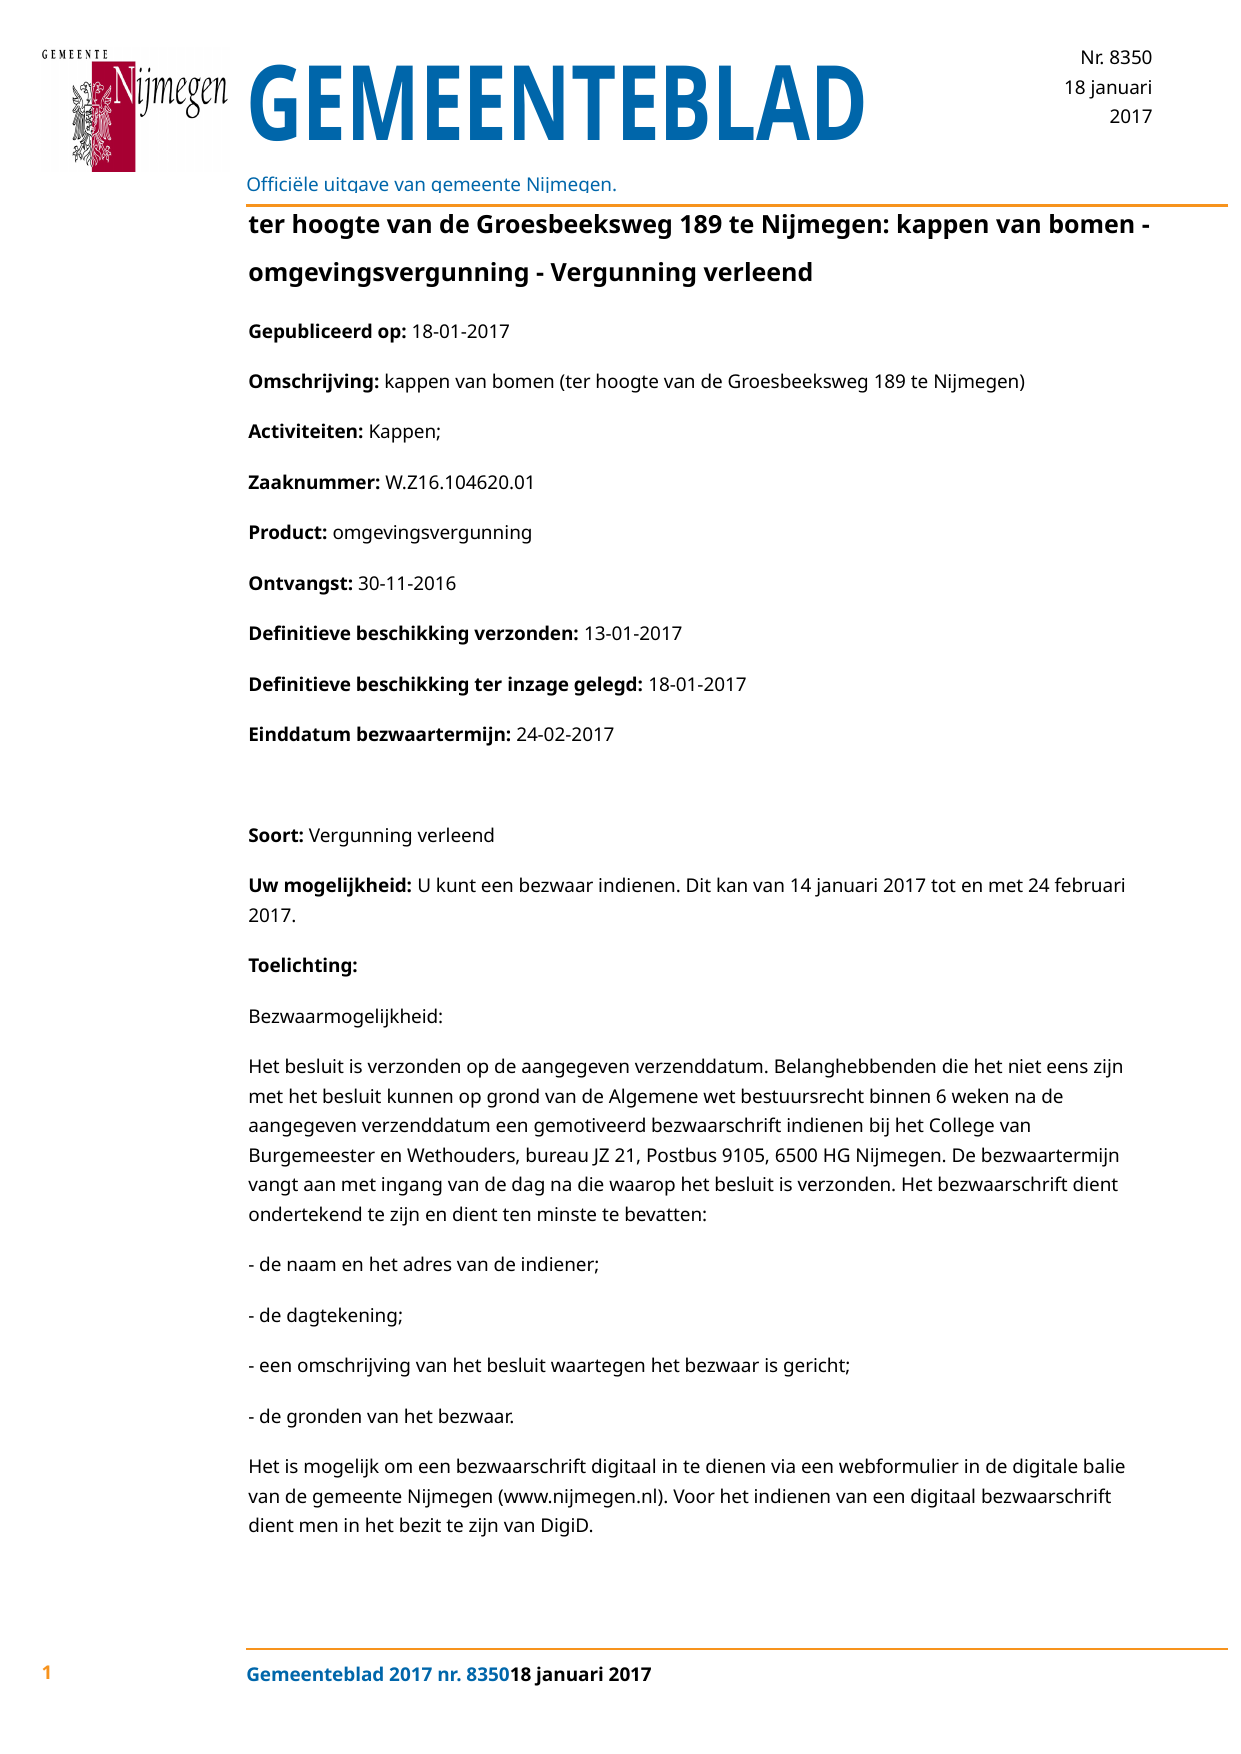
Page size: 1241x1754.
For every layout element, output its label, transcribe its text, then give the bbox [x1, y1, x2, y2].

text Soort: Vergunning verleend [248, 822, 1152, 848]
text - de gronden van het bezwaar. [248, 1403, 1152, 1429]
text Definitieve beschikking ter inzage gelegd: 18-01-2017 [248, 671, 1152, 697]
text Het is mogelijk om een bezwaarschrift digitaal in te dienen via een webformulier in de digitale balie van de gemeente Nijmegen (www.nijmegen.nl). Voor het indienen van een digitaal bezwaarschrift dient men in het bezit te zijn van DigiD. [248, 1453, 1152, 1538]
text - een omschrijving van het besluit waartegen het bezwaar is gericht; [248, 1352, 1152, 1378]
text - de dagtekening; [248, 1302, 1152, 1328]
text Omschrijving: kappen van bomen (ter hoogte van de Groesbeeksweg 189 te Nijmegen) [248, 368, 1152, 394]
text - de naam en het adres van de indiener; [248, 1252, 1152, 1277]
text Het besluit is verzonden op de aangegeven verzenddatum. Belanghebbenden die het niet eens zijn met het besluit kunnen op grond van de Algemene wet bestuursrecht binnen 6 weken na de aangegeven verzenddatum een gemotiveerd bezwaarschrift indienen bij het College van Burgemeester en Wethouders, bureau JZ 21, Postbus 9105, 6500 HG Nijmegen. De bezwaartermijn vangt aan met ingang van de dag na die waarop het besluit is verzonden. Het bezwaarschrift dient ondertekend te zijn en dient ten minste te bevatten: [248, 1053, 1152, 1227]
text Zaaknummer: W.Z16.104620.01 [248, 469, 1152, 495]
text Product: omgevingsvergunning [248, 519, 1152, 545]
picture [41, 47, 231, 172]
text ter hoogte van de Groesbeeksweg 189 te Nijmegen: kappen van bomen - omgevingsvergunning - Vergunning verleend [248, 207, 1152, 288]
text Activiteiten: Kappen; [248, 419, 1152, 444]
text Ontvangst: 30-11-2016 [248, 570, 1152, 596]
text Uw mogelijkheid: U kunt een bezwaar indienen. Dit kan van 14 januari 2017 tot en met 24 februari 2017. [248, 872, 1152, 928]
text Definitieve beschikking verzonden: 13-01-2017 [248, 620, 1152, 646]
text Einddatum bezwaartermijn: 24-02-2017 [248, 721, 1152, 747]
text Gepubliceerd op: 18-01-2017 [248, 318, 1152, 344]
text Toelichting: [248, 952, 1152, 978]
text Bezwaarmogelijkheid: [248, 1003, 1152, 1029]
